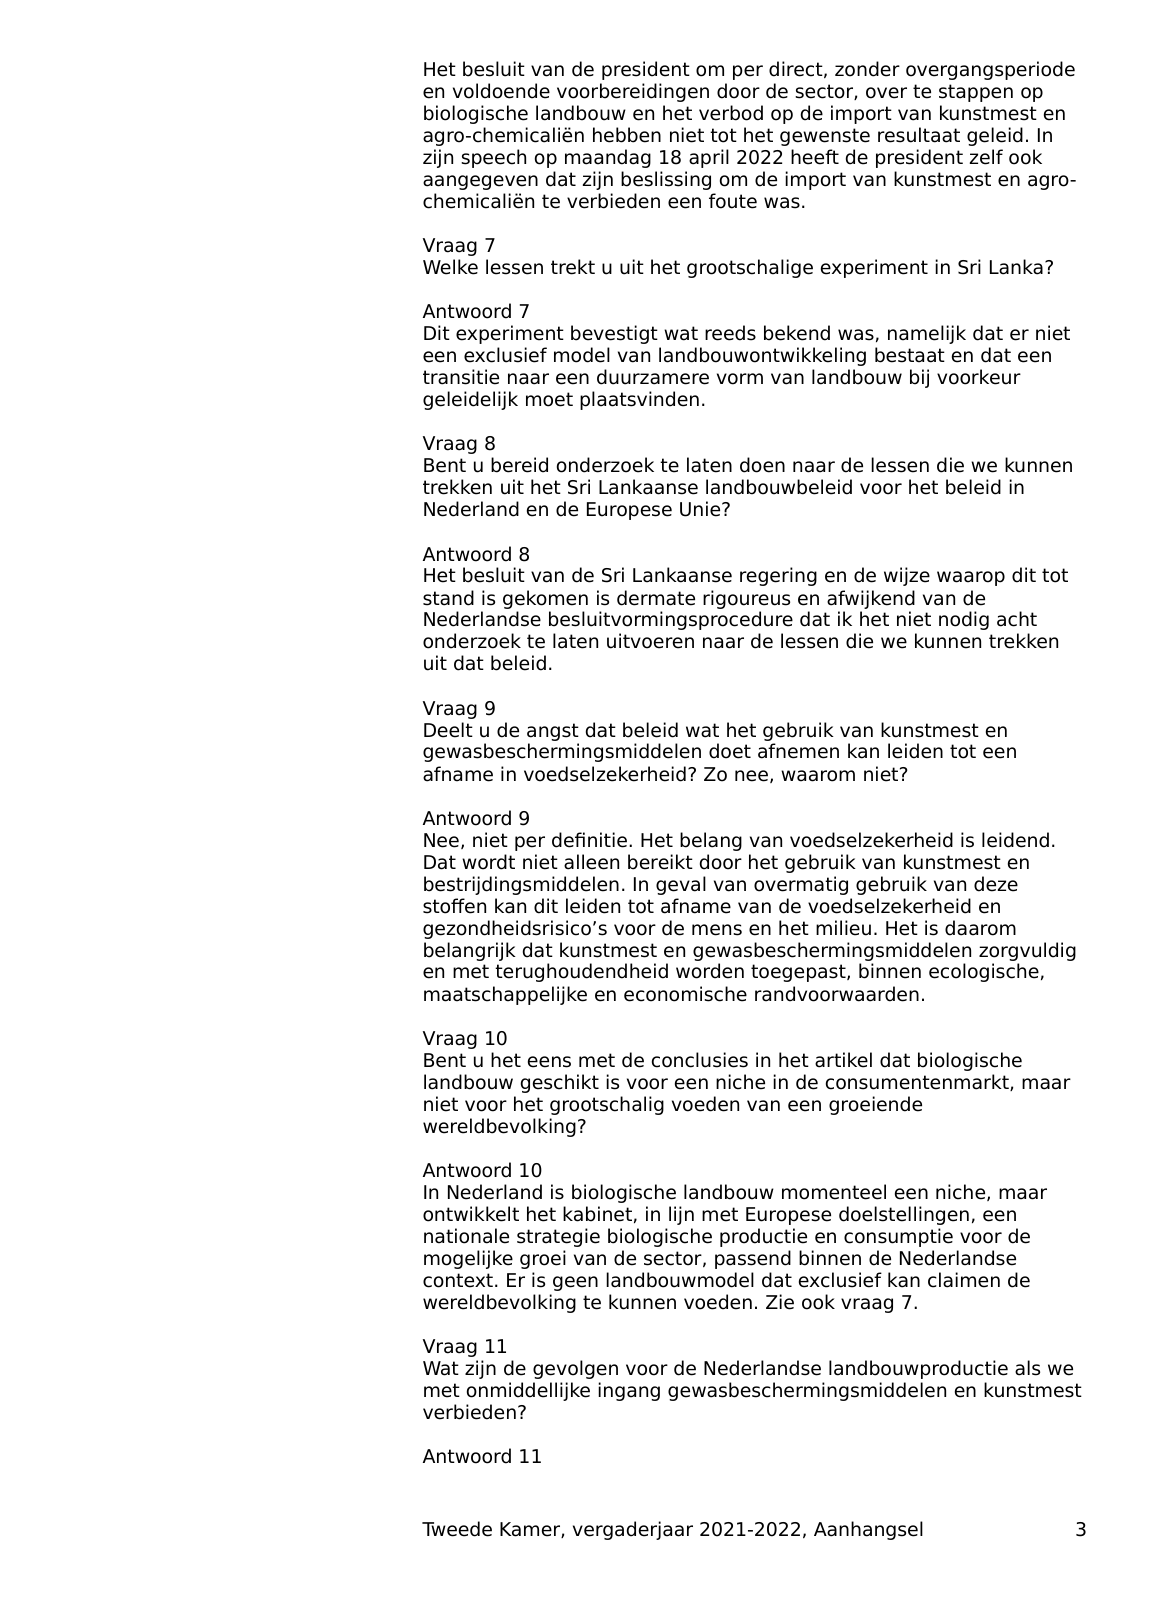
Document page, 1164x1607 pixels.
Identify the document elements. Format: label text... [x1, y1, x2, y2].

text Dit experiment bevestigt wat reeds bekend was, namelijk dat er niet een exclusief model van landbouwontwikkeling bestaat en dat een transitie naar een duurzamere vorm van landbouw bij voorkeur geleidelijk moet plaatsvinden. [422, 323, 1087, 411]
text Antwoord 10 [422, 1160, 1087, 1182]
text Vraag 8 [422, 433, 1087, 455]
text Vraag 9 [422, 697, 1087, 719]
text Bent u bereid onderzoek te laten doen naar de lessen die we kunnen trekken uit het Sri Lankaanse landbouwbeleid voor het beleid in Nederland en de Europese Unie? [422, 455, 1087, 521]
text Vraag 7 [422, 235, 1087, 257]
text Antwoord 11 [422, 1446, 1087, 1468]
text Het besluit van de Sri Lankaanse regering en de wijze waarop dit tot stand is gekomen is dermate rigoureus en afwijkend van de Nederlandse besluitvormingsprocedure dat ik het niet nodig acht onderzoek te laten uitvoeren naar de lessen die we kunnen trekken uit dat beleid. [422, 565, 1087, 675]
text Antwoord 8 [422, 543, 1087, 565]
text Nee, niet per definitie. Het belang van voedselzekerheid is leidend. Dat wordt niet alleen bereikt door het gebruik van kunstmest en bestrijdingsmiddelen. In geval van overmatig gebruik van deze stoffen kan dit leiden tot afname van de voedselzekerheid en gezondheidsrisico’s voor de mens en het milieu. Het is daarom belangrijk dat kunstmest en gewasbeschermingsmiddelen zorgvuldig en met terughoudendheid worden toegepast, binnen ecologische, maatschappelijke en economische randvoorwaarden. [422, 829, 1087, 1005]
text Vraag 10 [422, 1028, 1087, 1049]
text Deelt u de angst dat beleid wat het gebruik van kunstmest en gewasbeschermingsmiddelen doet afnemen kan leiden tot een afname in voedselzekerheid? Zo nee, waarom niet? [422, 719, 1087, 785]
text Vraag 11 [422, 1336, 1087, 1358]
text Bent u het eens met de conclusies in het artikel dat biologische landbouw geschikt is voor een niche in de consumentenmarkt, maar niet voor het grootschalig voeden van een groeiende wereldbevolking? [422, 1049, 1087, 1137]
text In Nederland is biologische landbouw momenteel een niche, maar ontwikkelt het kabinet, in lijn met Europese doelstellingen, een nationale strategie biologische productie en consumptie voor de mogelijke groei van de sector, passend binnen de Nederlandse context. Er is geen landbouwmodel dat exclusief kan claimen de wereldbevolking te kunnen voeden. Zie ook vraag 7. [422, 1182, 1087, 1313]
text Antwoord 9 [422, 808, 1087, 829]
text Wat zijn de gevolgen voor de Nederlandse landbouwproductie als we met onmiddellijke ingang gewasbeschermingsmiddelen en kunstmest verbieden? [422, 1358, 1087, 1424]
text Antwoord 7 [422, 301, 1087, 323]
text Het besluit van de president om per direct, zonder overgangsperiode en voldoende voorbereidingen door de sector, over te stappen op biologische landbouw en het verbod op de import van kunstmest en agro-chemicaliën hebben niet tot het gewenste resultaat geleid. In zijn speech op maandag 18 april 2022 heeft de president zelf ook aangegeven dat zijn beslissing om de import van kunstmest en agro-chemicaliën te verbieden een foute was. [422, 59, 1087, 213]
text Welke lessen trekt u uit het grootschalige experiment in Sri Lanka? [422, 257, 1087, 279]
